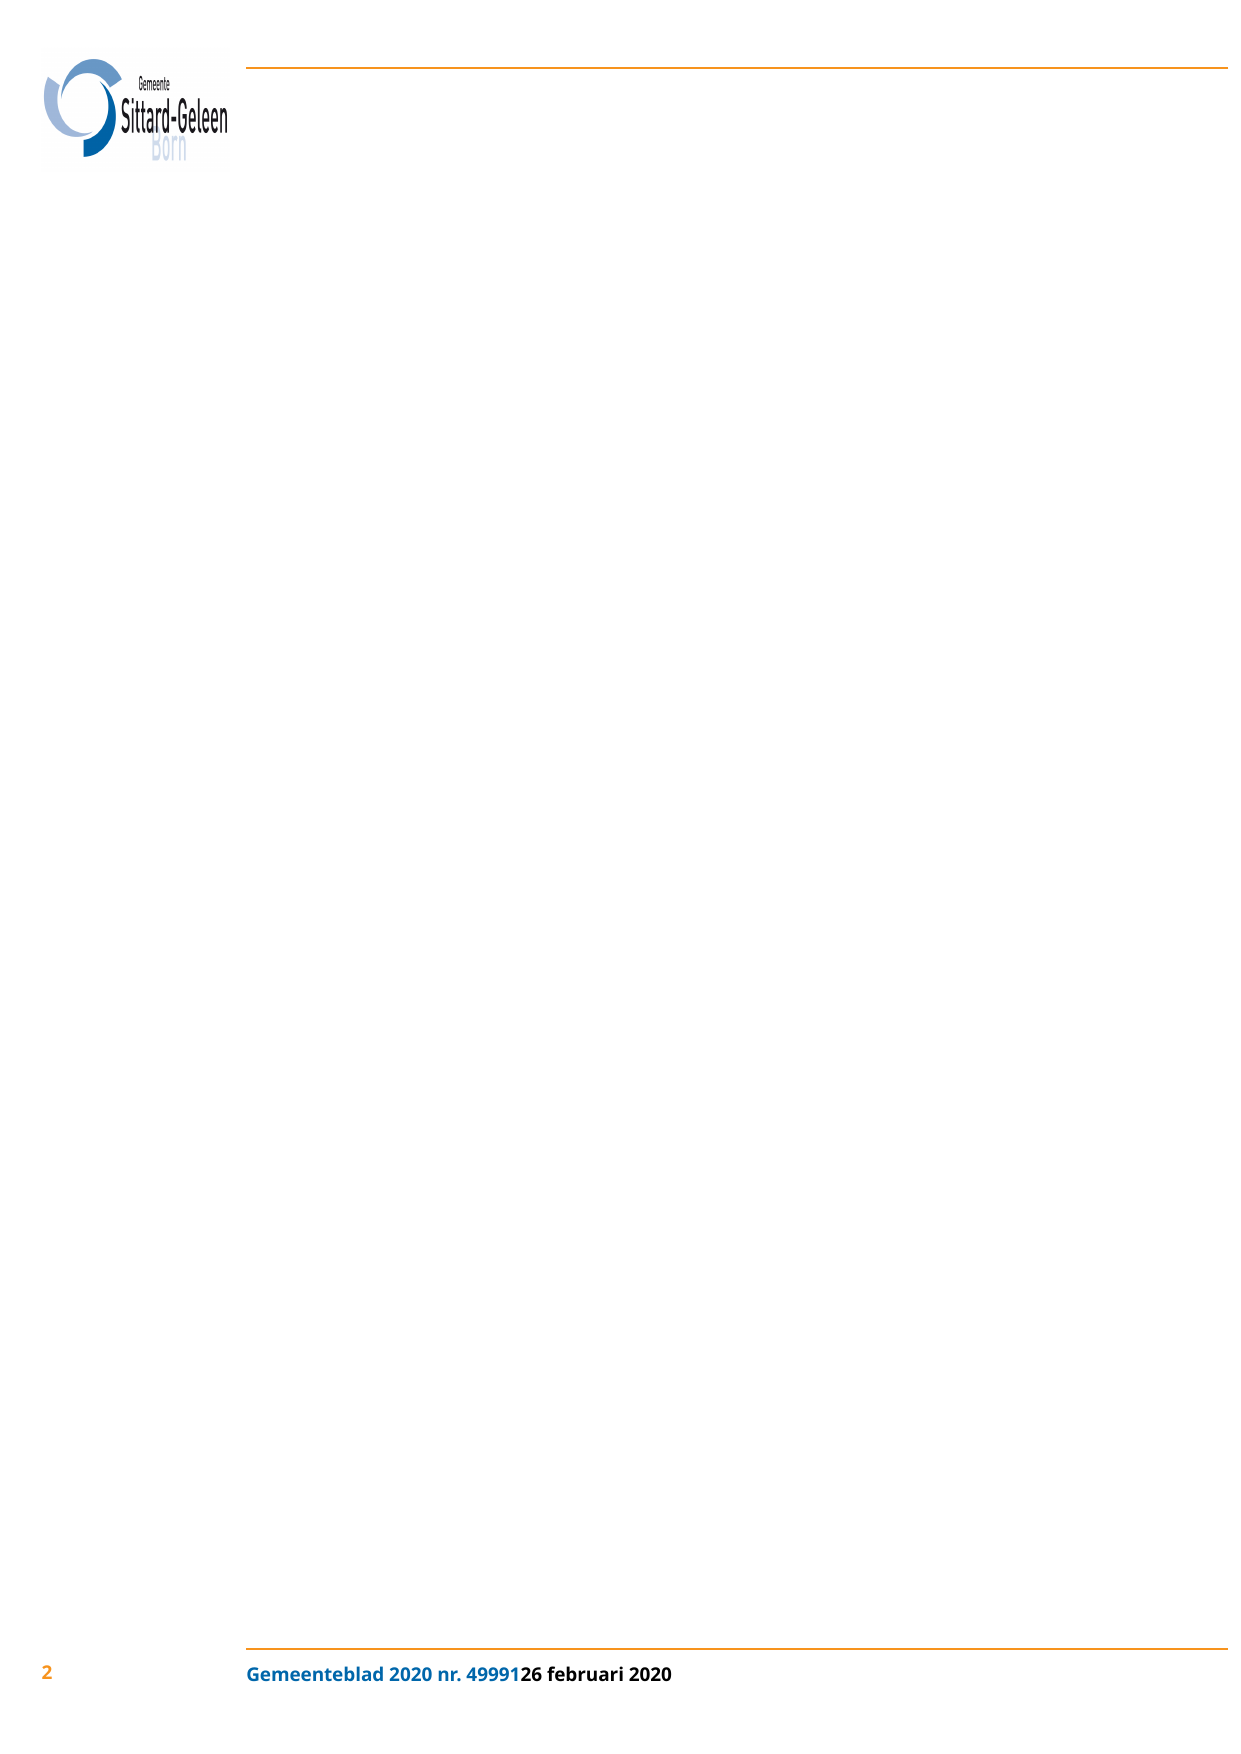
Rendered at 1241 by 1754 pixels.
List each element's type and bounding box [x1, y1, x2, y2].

picture [41, 47, 231, 172]
